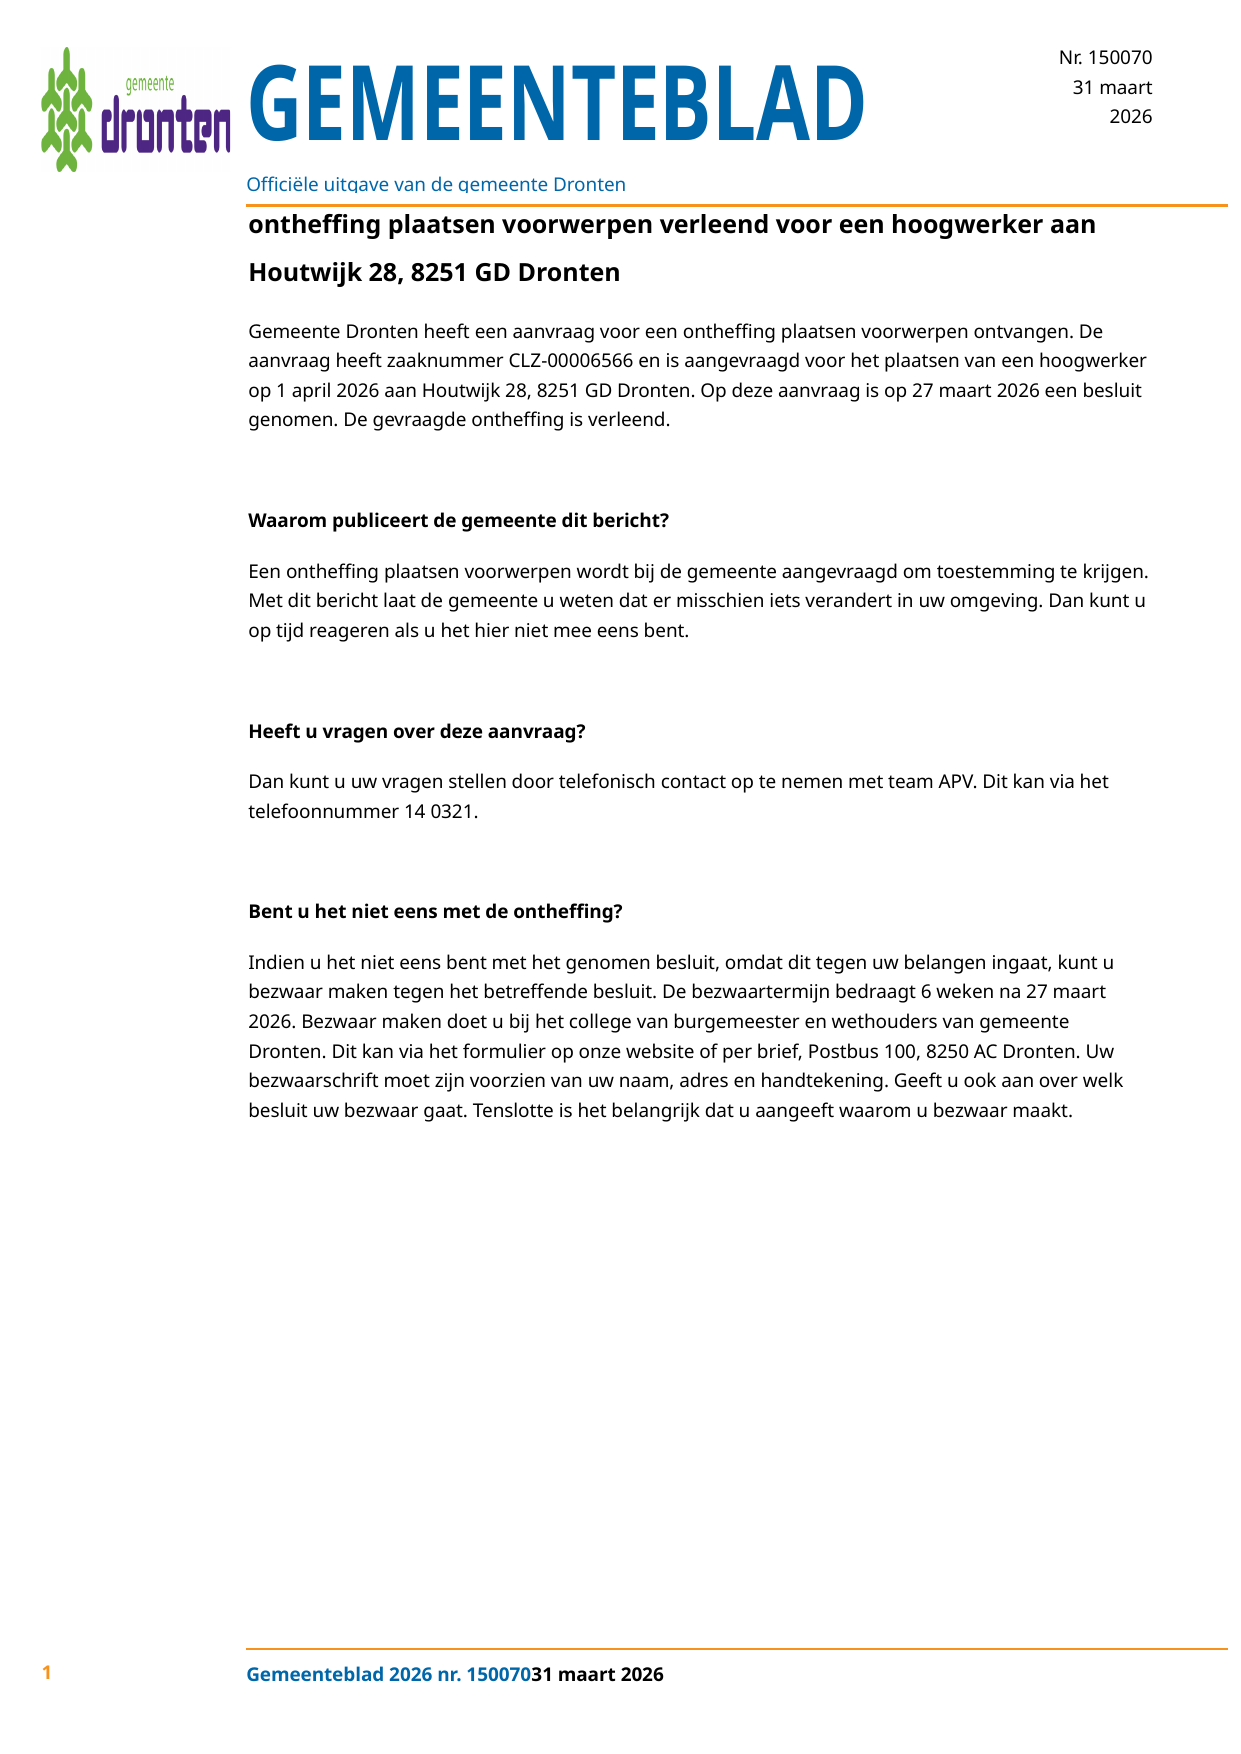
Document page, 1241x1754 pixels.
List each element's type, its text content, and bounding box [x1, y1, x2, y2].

text Indien u het niet eens bent met het genomen besluit, omdat dit tegen uw belangen ingaat, kunt u bezwaar maken tegen het betreffende besluit. De bezwaartermijn bedraagt 6 weken na 27 maart 2026. Bezwaar maken doet u bij het college van burgemeester en wethouders van gemeente Dronten. Dit kan via het formulier op onze website of per brief, Postbus 100, 8250 AC Dronten. Uw bezwaarschrift moet zijn voorzien van uw naam, adres en handtekening. Geeft u ook aan over welk besluit uw bezwaar gaat. Tenslotte is het belangrijk dat u aangeeft waarom u bezwaar maakt. [248, 949, 1152, 1123]
text Waarom publiceert de gemeente dit bericht? [248, 507, 1152, 533]
text Gemeente Dronten heeft een aanvraag voor een ontheffing plaatsen voorwerpen ontvangen. De aanvraag heeft zaaknummer CLZ-00006566 en is aangevraagd voor het plaatsen van een hoogwerker op 1 april 2026 aan Houtwijk 28, 8251 GD Dronten. Op deze aanvraag is op 27 maart 2026 een besluit genomen. De gevraagde ontheffing is verleend. [248, 318, 1152, 432]
text Dan kunt u uw vragen stellen door telefonisch contact op te nemen met team APV. Dit kan via het telefoonnummer 14 0321. [248, 768, 1152, 824]
text Heeft u vragen over deze aanvraag? [248, 718, 1152, 744]
text Een ontheffing plaatsen voorwerpen wordt bij de gemeente aangevraagd om toestemming te krijgen. Met dit bericht laat de gemeente u weten dat er misschien iets verandert in uw omgeving. Dan kunt u op tijd reageren als u het hier niet mee eens bent. [248, 558, 1152, 643]
text ontheffing plaatsen voorwerpen verleend voor een hoogwerker aan Houtwijk 28, 8251 GD Dronten [248, 207, 1152, 288]
picture [41, 47, 231, 172]
text Bent u het niet eens met de ontheffing? [248, 899, 1152, 924]
